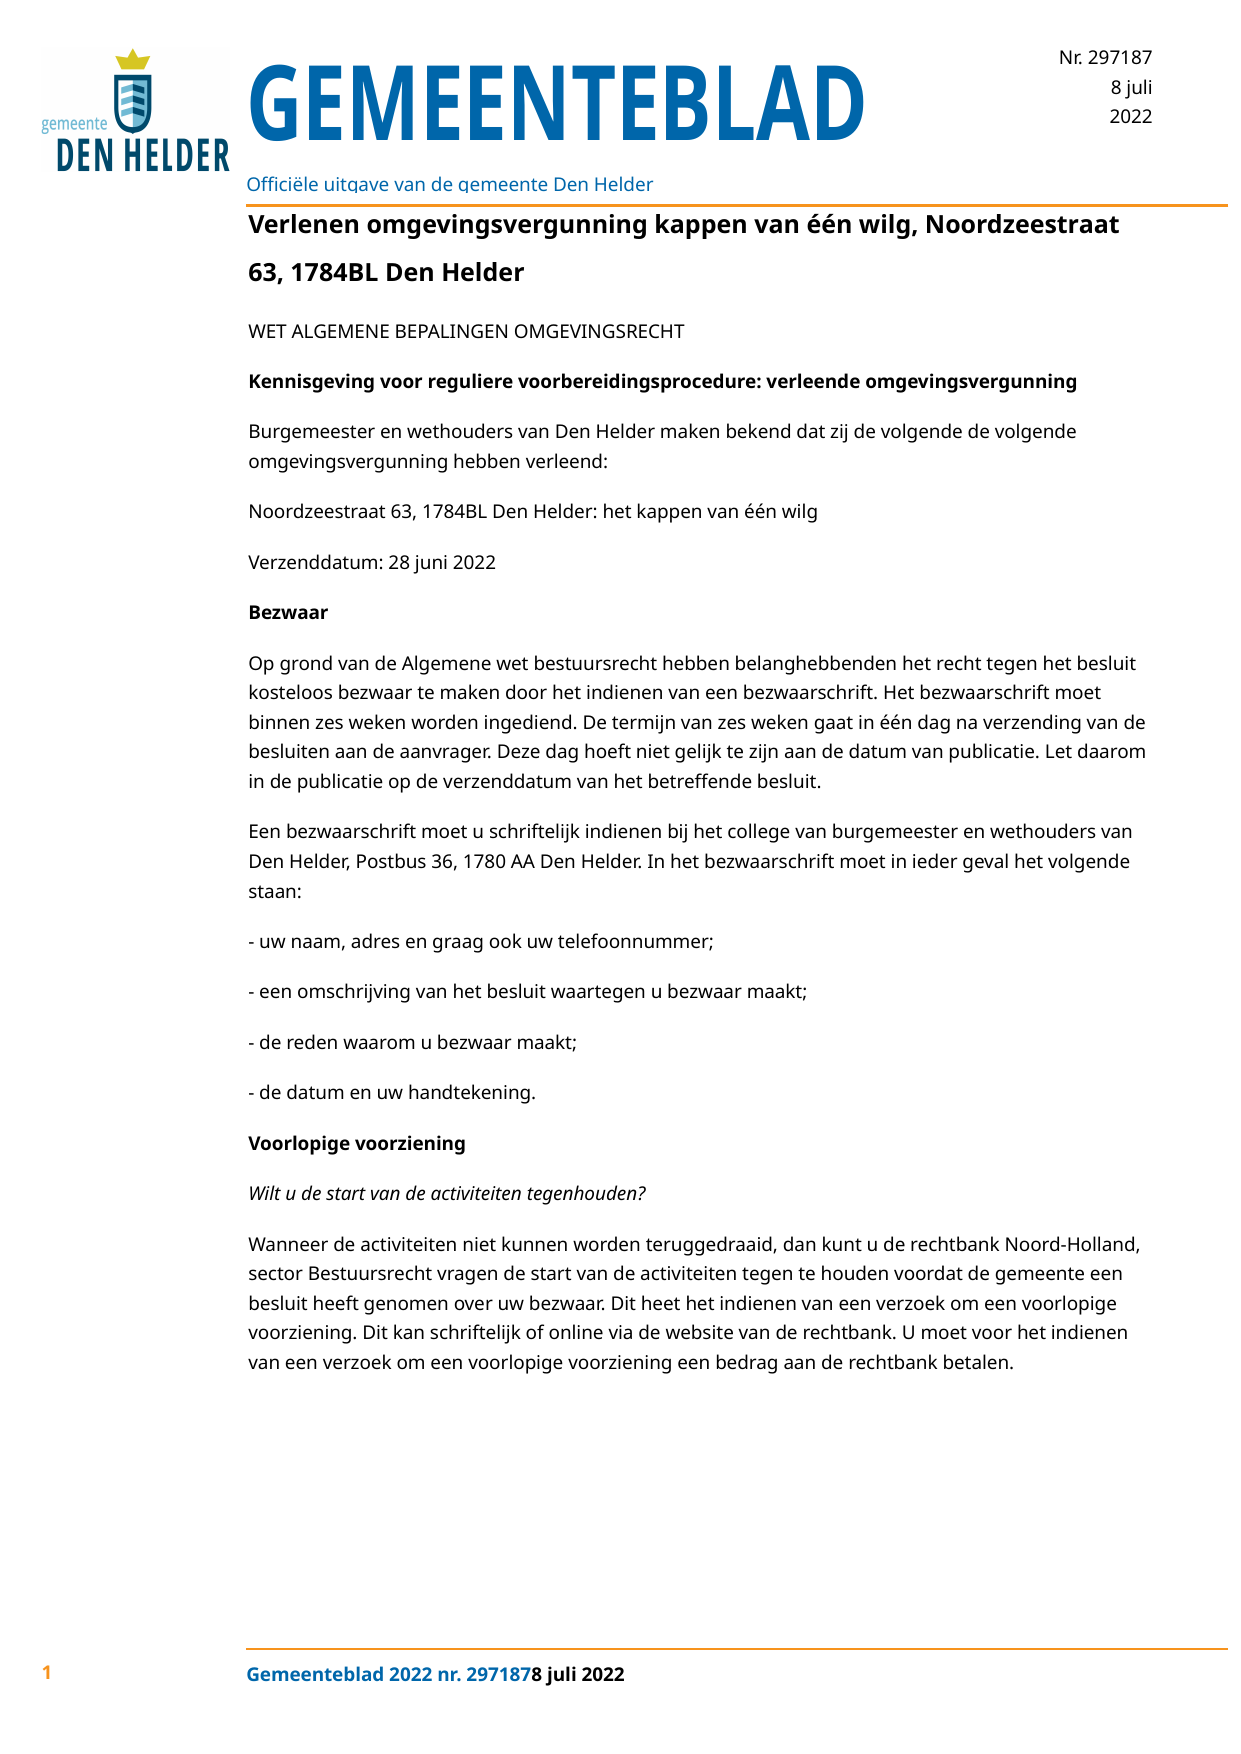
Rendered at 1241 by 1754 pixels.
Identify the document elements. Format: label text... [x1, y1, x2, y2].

text Bezwaar [248, 599, 1152, 625]
text Een bezwaarschrift moet u schriftelijk indienen bij het college van burgemeester en wethouders van Den Helder, Postbus 36, 1780 AA Den Helder. In het bezwaarschrift moet in ieder geval het volgende staan: [248, 819, 1152, 904]
text - de reden waarom u bezwaar maakt; [248, 1029, 1152, 1055]
text Burgemeester en wethouders van Den Helder maken bekend dat zij de volgende de volgende omgevingsvergunning hebben verleend: [248, 419, 1152, 474]
picture [63, 144, 68, 165]
text - de datum en uw handtekening. [248, 1079, 1152, 1105]
text WET ALGEMENE BEPALINGEN OMGEVINGSRECHT [248, 318, 1152, 344]
text Op grond van de Algemene wet bestuursrecht hebben belanghebbenden het recht tegen het besluit kosteloos bezwaar te maken door het indienen van een bezwaarschrift. Het bezwaarschrift moet binnen zes weken worden ingediend. De termijn van zes weken gaat in één dag na verzending van de besluiten aan de aanvrager. Deze dag hoeft niet gelijk te zijn aan de datum van publicatie. Let daarom in de publicatie op de verzenddatum van het betreffende besluit. [248, 650, 1152, 794]
text Noordzeestraat 63, 1784BL Den Helder: het kappen van één wilg [248, 499, 1152, 524]
picture [182, 144, 187, 165]
text Verlenen omgevingsvergunning kappen van één wilg, Noordzeestraat 63, 1784BL Den Helder [248, 207, 1152, 288]
picture [100, 154, 106, 172]
picture [130, 157, 135, 172]
text Wilt u de start van de activiteiten tegenhouden? [248, 1180, 1152, 1206]
picture [220, 160, 224, 172]
text - uw naam, adres en graag ook uw telefoonnummer; [248, 928, 1152, 954]
text - een omschrijving van het besluit waartegen u bezwaar maakt; [248, 979, 1152, 1004]
picture [41, 47, 231, 172]
text Wanneer de activiteiten niet kunnen worden teruggedraaid, dan kunt u de rechtbank Noord-Holland, sector Bestuursrecht vragen de start van de activiteiten tegen te houden voordat de gemeente een besluit heeft genomen over uw bezwaar. Dit heet het indienen van een verzoek om een voorlopige voorziening. Dit kan schriftelijk of online via de website van de rechtbank. U moet voor het indienen van een verzoek om een voorlopige voorziening een bedrag aan de rechtbank betalen. [248, 1231, 1152, 1375]
text Verzenddatum: 28 juni 2022 [248, 549, 1152, 575]
text Voorlopige voorziening [248, 1130, 1152, 1156]
text Kennisgeving voor reguliere voorbereidingsprocedure: verleende omgevingsvergunning [248, 368, 1152, 394]
